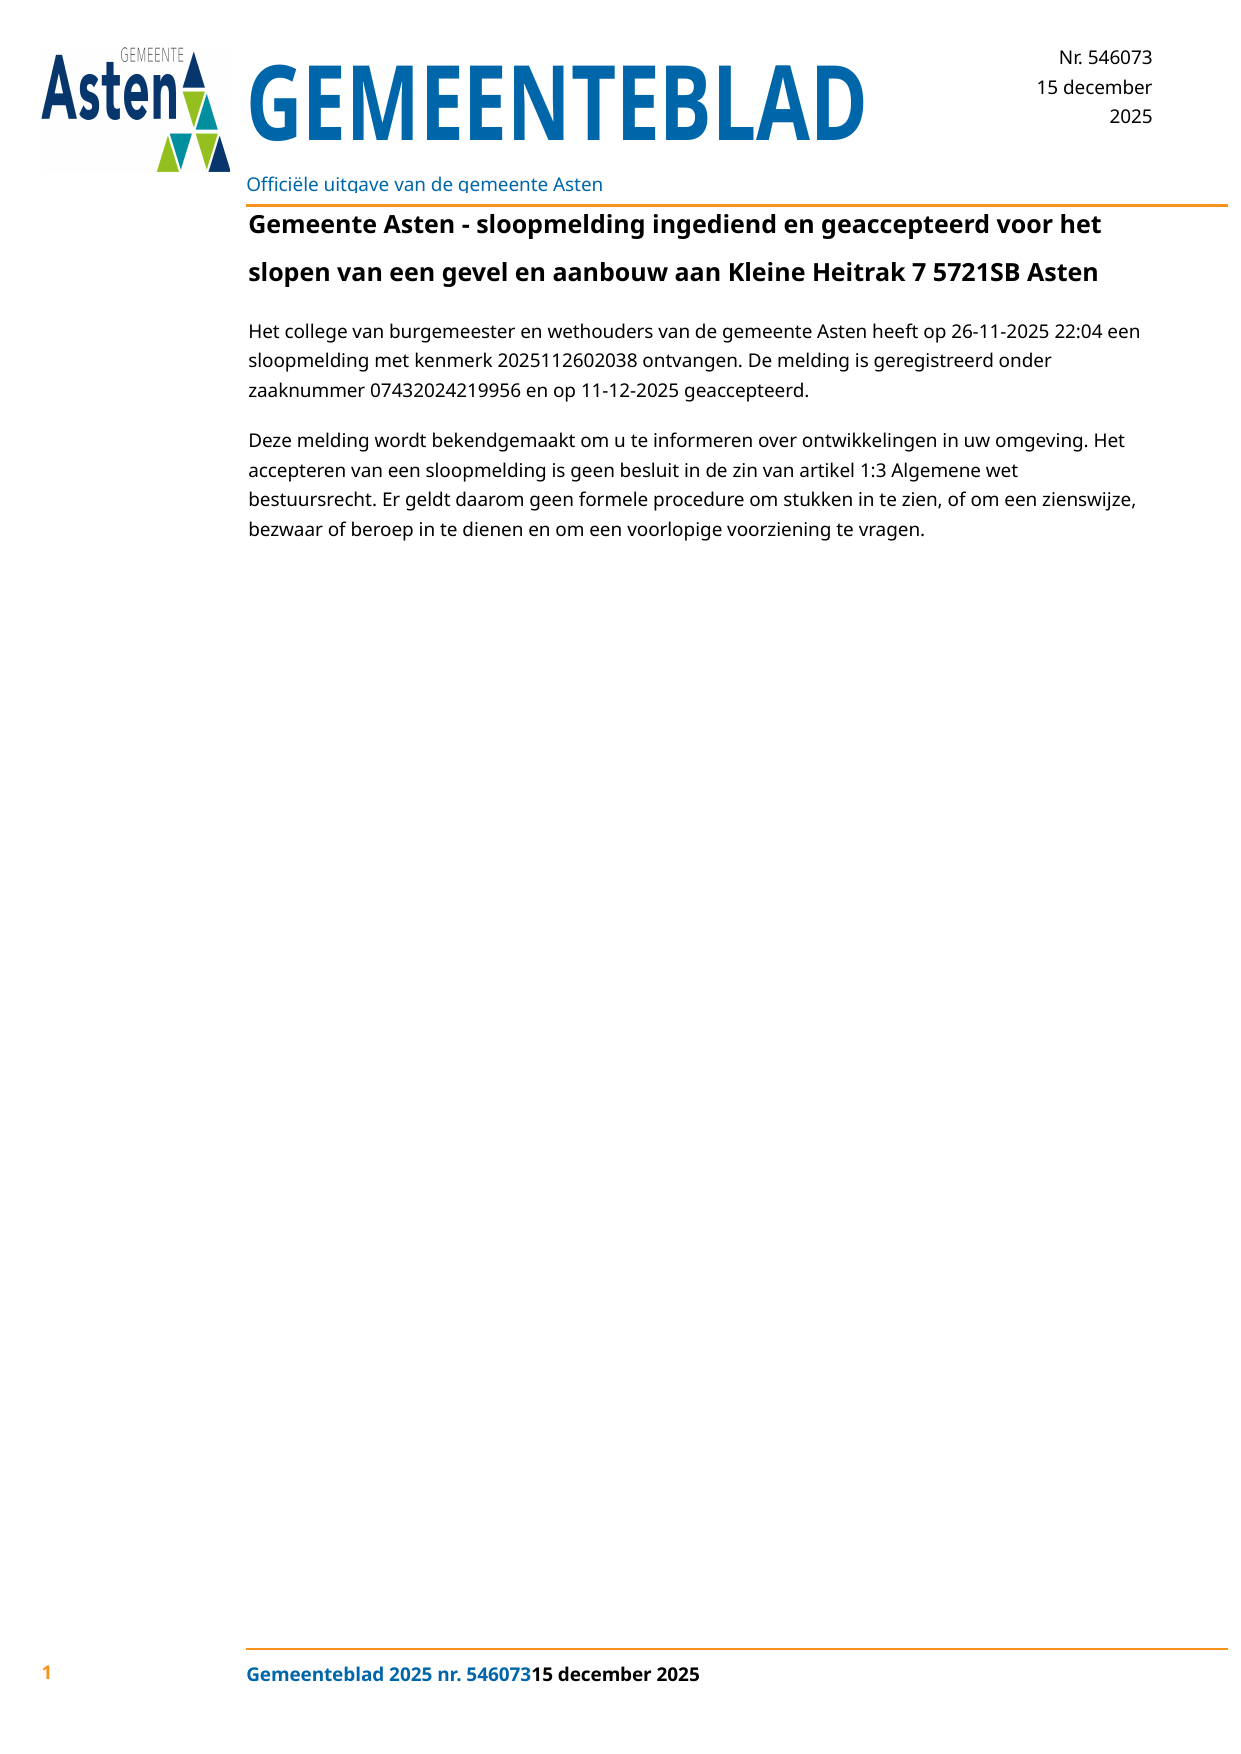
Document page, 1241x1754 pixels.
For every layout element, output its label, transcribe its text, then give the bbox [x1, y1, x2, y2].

text Gemeente Asten - sloopmelding ingediend en geaccepteerd voor het slopen van een gevel en aanbouw aan Kleine Heitrak 7 5721SB Asten [248, 207, 1152, 288]
picture [41, 47, 231, 172]
text Deze melding wordt bekendgemaakt om u te informeren over ontwikkelingen in uw omgeving. Het accepteren van een sloopmelding is geen besluit in de zin van artikel 1:3 Algemene wet bestuursrecht. Er geldt daarom geen formele procedure om stukken in te zien, of om een zienswijze, bezwaar of beroep in te dienen en om een voorlopige voorziening te vragen. [248, 427, 1152, 542]
text Het college van burgemeester en wethouders van de gemeente Asten heeft op 26-11-2025 22:04 een sloopmelding met kenmerk 2025112602038 ontvangen. De melding is geregistreerd onder zaaknummer 07432024219956 en op 11-12-2025 geaccepteerd. [248, 318, 1152, 403]
